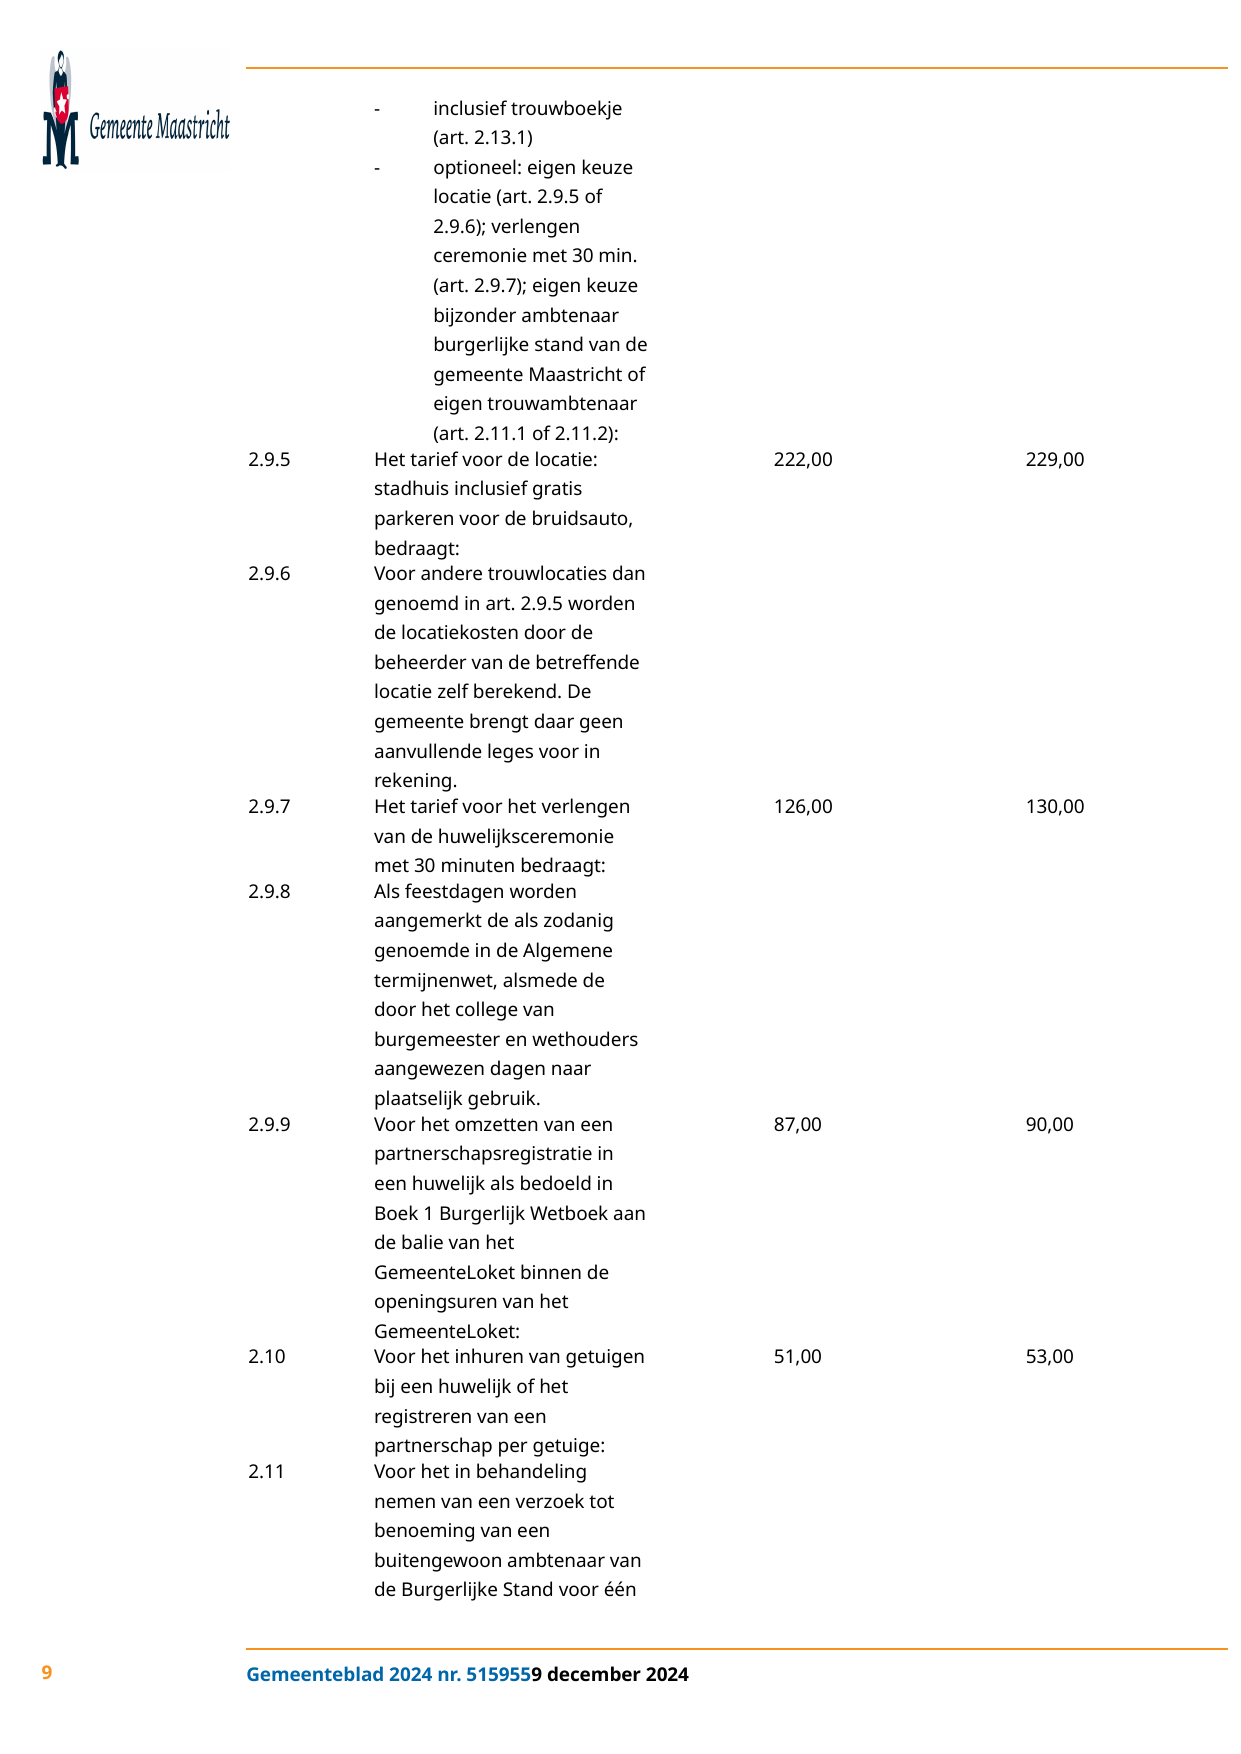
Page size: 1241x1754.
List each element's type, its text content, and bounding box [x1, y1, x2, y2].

table_cell [648, 446, 774, 560]
table_cell Het tarief voor de locatie: stadhuis inclusief gratis parkeren voor de bruidsauto, bedraagt: [374, 446, 648, 560]
table_cell 229,00 [1026, 446, 1152, 560]
table_cell [1026, 95, 1152, 446]
table_cell 2.9.5 [248, 446, 374, 560]
table_cell [1026, 878, 1152, 1111]
table_cell [900, 1111, 1026, 1344]
table_cell 126,00 [774, 793, 900, 878]
table_cell [774, 95, 900, 446]
table_cell 90,00 [1026, 1111, 1152, 1344]
table_cell [648, 560, 774, 793]
table_cell [900, 878, 1026, 1111]
table_cell [1026, 1458, 1152, 1602]
table_cell 51,00 [774, 1344, 900, 1458]
table_cell [900, 95, 1026, 446]
table_cell [648, 95, 774, 446]
table_cell [248, 95, 374, 446]
table_cell [900, 560, 1026, 793]
table_cell [900, 1344, 1026, 1458]
table_cell 2.9.6 [248, 560, 374, 793]
picture [41, 47, 231, 172]
table_cell [774, 1458, 900, 1602]
table_cell Voor andere trouwlocaties dan genoemd in art. 2.9.5 worden de locatiekosten door de beheerder van de betreffende locatie zelf berekend. De gemeente brengt daar geen aanvullende leges voor in rekening. [374, 560, 648, 793]
table_cell [1026, 560, 1152, 793]
table_cell Voor het inhuren van getuigen bij een huwelijk of het registreren van een partnerschap per getuige: [374, 1344, 648, 1458]
table_cell Voor het omzetten van een partnerschapsregistratie in een huwelijk als bedoeld in Boek 1 Burgerlijk Wetboek aan de balie van het GemeenteLoket binnen de openingsuren van het GemeenteLoket: [374, 1111, 648, 1344]
table_cell Het tarief voor het verlengen van de huwelijksceremonie met 30 minuten bedraagt: [374, 793, 648, 878]
table_cell 2.11 [248, 1458, 374, 1602]
table_cell 87,00 [774, 1111, 900, 1344]
table_cell 2.10 [248, 1344, 374, 1458]
table_cell 130,00 [1026, 793, 1152, 878]
table_cell [774, 560, 900, 793]
table_cell 2.9.9 [248, 1111, 374, 1344]
table_cell 53,00 [1026, 1344, 1152, 1458]
table_cell [648, 793, 774, 878]
table_cell [900, 1458, 1026, 1602]
table_cell Voor het in behandeling nemen van een verzoek tot benoeming van een buitengewoon ambtenaar van de Burgerlijke Stand voor één [374, 1458, 648, 1602]
table_cell Als feestdagen worden aangemerkt de als zodanig genoemde in de Algemene termijnenwet, alsmede de door het college van burgemeester en wethouders aangewezen dagen naar plaatselijk gebruik. [374, 878, 648, 1111]
table_cell 222,00 [774, 446, 900, 560]
table_cell 2.9.7 [248, 793, 374, 878]
table_cell 2.9.8 [248, 878, 374, 1111]
table_cell [774, 878, 900, 1111]
table_cell [648, 878, 774, 1111]
table_cell inclusief trouwboekje (art. 2.13.1) optioneel: eigen keuze locatie (art. 2.9.5 of 2.9.6); verlengen ceremonie met 30 min.(art. 2.9.7); eigen keuze bijzonder ambtenaar burgerlijke stand van de gemeente Maastricht of eigen trouwambtenaar (art. 2.11.1 of 2.11.2): [374, 95, 648, 446]
table_cell [648, 1458, 774, 1602]
table_cell [900, 446, 1026, 560]
table_cell [648, 1344, 774, 1458]
table_cell [900, 793, 1026, 878]
table_cell [648, 1111, 774, 1344]
